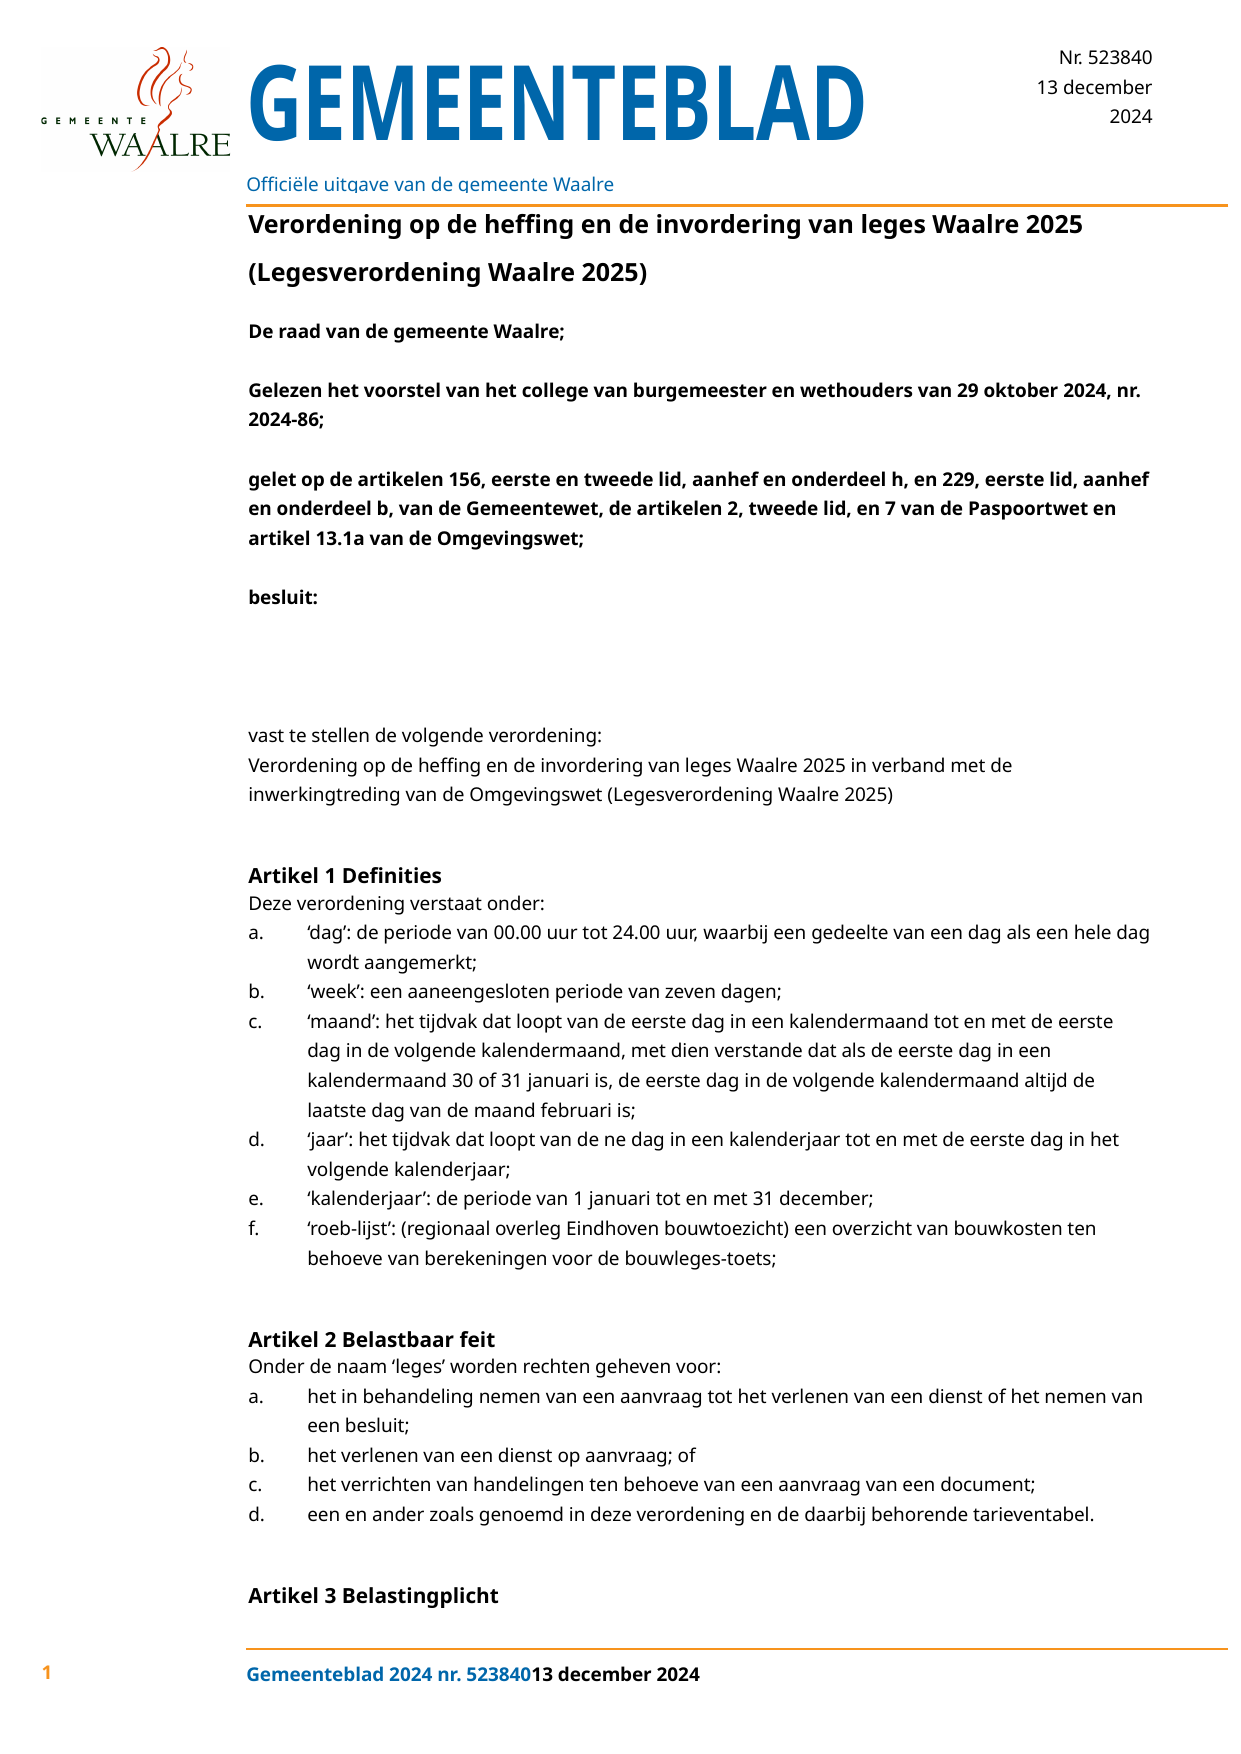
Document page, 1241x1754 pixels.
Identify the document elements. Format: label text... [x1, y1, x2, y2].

text besluit: [248, 584, 1152, 610]
text Artikel 2 Belastbaar feit [248, 1325, 1152, 1353]
text Artikel 1 Definities [248, 861, 1152, 890]
picture [41, 47, 231, 172]
list een en ander zoals genoemd in deze verordening en de daarbij behorende tarieventabel. [248, 1501, 1152, 1527]
text vast te stellen de volgende verordening: [248, 722, 1152, 748]
text gelet op de artikelen 156, eerste en tweede lid, aanhef en onderdeel h, en 229, eerste lid, aanhef en onderdeel b, van de Gemeentewet, de artikelen 2, tweede lid, en 7 van de Paspoortwet en artikel 13.1a van de Omgevingswet; [248, 466, 1152, 551]
list ‘roeb-lijst’: (regionaal overleg Eindhoven bouwtoezicht) een overzicht van bouwkosten ten behoeve van berekeningen voor de bouwleges-toets; [248, 1215, 1152, 1271]
text De raad van de gemeente Waalre; [248, 318, 1152, 344]
list ‘week’: een aaneengesloten periode van zeven dagen; [248, 978, 1152, 1004]
list ‘maand’: het tijdvak dat loopt van de eerste dag in een kalendermaand tot en met de eerste dag in de volgende kalendermaand, met dien verstande dat als de eerste dag in een kalendermaand 30 of 31 januari is, de eerste dag in de volgende kalendermaand altijd de laatste dag van de maand februari is; [248, 1008, 1152, 1123]
list ‘jaar’: het tijdvak dat loopt van de ne dag in een kalenderjaar tot en met de eerste dag in het volgende kalenderjaar; [248, 1126, 1152, 1182]
list ‘dag’: de periode van 00.00 uur tot 24.00 uur, waarbij een gedeelte van een dag als een hele dag wordt aangemerkt; [248, 919, 1152, 975]
text Verordening op de heffing en de invordering van leges Waalre 2025 (Legesverordening Waalre 2025) [248, 207, 1152, 288]
list het verrichten van handelingen ten behoeve van een aanvraag van een document; [248, 1472, 1152, 1497]
text Onder de naam ‘leges’ worden rechten geheven voor: [248, 1353, 1152, 1379]
text Deze verordening verstaat onder: [248, 890, 1152, 916]
list ‘kalenderjaar’: de periode van 1 januari tot en met 31 december; [248, 1186, 1152, 1211]
list het in behandeling nemen van een aanvraag tot het verlenen van een dienst of het nemen van een besluit; [248, 1383, 1152, 1438]
text Gelezen het voorstel van het college van burgemeester en wethouders van 29 oktober 2024, nr. 2024-86; [248, 377, 1152, 432]
text Artikel 3 Belastingplicht [248, 1581, 1152, 1609]
list het verlenen van een dienst op aanvraag; of [248, 1442, 1152, 1468]
text Verordening op de heffing en de invordering van leges Waalre 2025 in verband met de inwerkingtreding van de Omgevingswet (Legesverordening Waalre 2025) [248, 752, 1152, 807]
